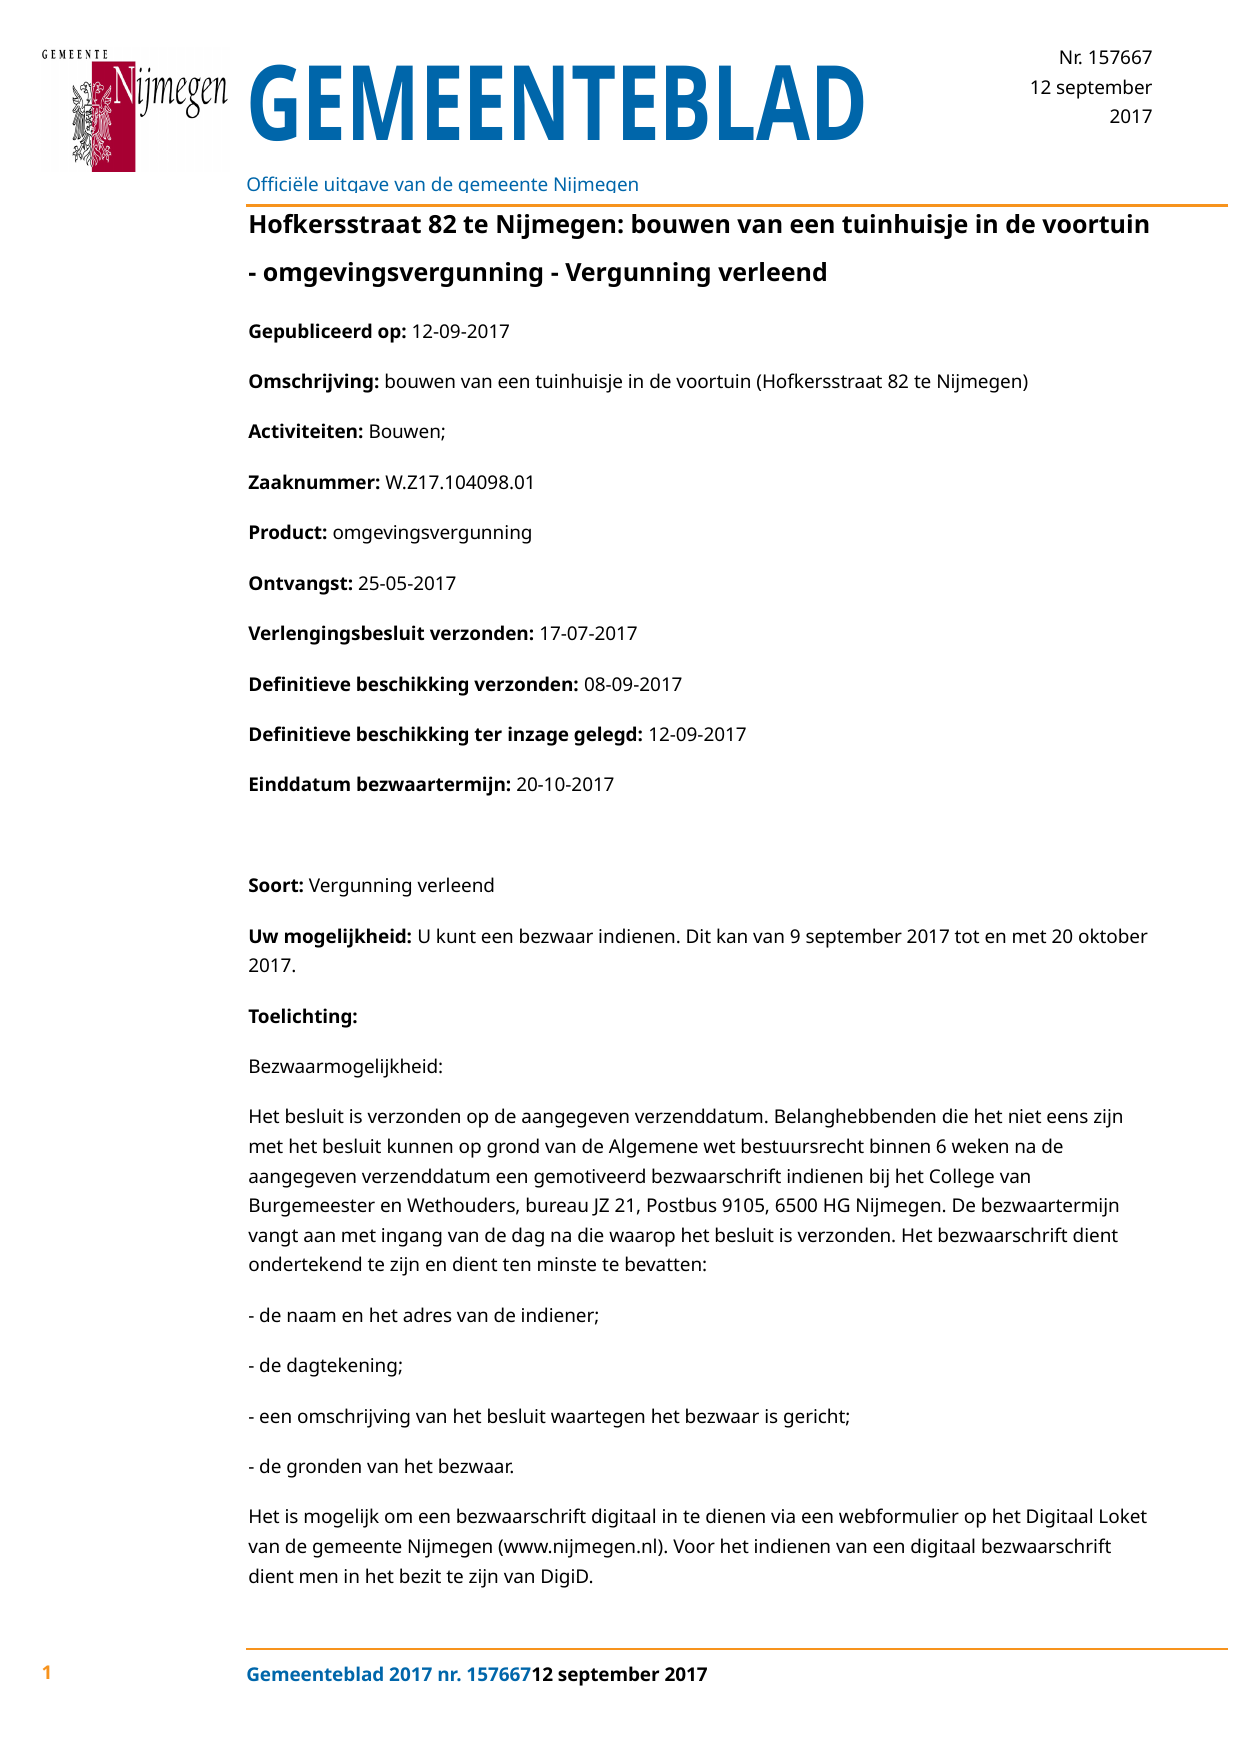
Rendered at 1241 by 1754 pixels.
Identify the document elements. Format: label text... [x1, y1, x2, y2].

picture [41, 47, 231, 172]
text Toelichting: [248, 1003, 1152, 1029]
text Ontvangst: 25-05-2017 [248, 570, 1152, 596]
text Omschrijving: bouwen van een tuinhuisje in de voortuin (Hofkersstraat 82 te Nijmegen) [248, 368, 1152, 394]
text Uw mogelijkheid: U kunt een bezwaar indienen. Dit kan van 9 september 2017 tot en met 20 oktober 2017. [248, 923, 1152, 978]
text Soort: Vergunning verleend [248, 872, 1152, 898]
text Het besluit is verzonden op de aangegeven verzenddatum. Belanghebbenden die het niet eens zijn met het besluit kunnen op grond van de Algemene wet bestuursrecht binnen 6 weken na de aangegeven verzenddatum een gemotiveerd bezwaarschrift indienen bij het College van Burgemeester en Wethouders, bureau JZ 21, Postbus 9105, 6500 HG Nijmegen. De bezwaartermijn vangt aan met ingang van de dag na die waarop het besluit is verzonden. Het bezwaarschrift dient ondertekend te zijn en dient ten minste te bevatten: [248, 1104, 1152, 1277]
text Gepubliceerd op: 12-09-2017 [248, 318, 1152, 344]
text Definitieve beschikking ter inzage gelegd: 12-09-2017 [248, 721, 1152, 747]
text - de gronden van het bezwaar. [248, 1453, 1152, 1479]
text Bezwaarmogelijkheid: [248, 1053, 1152, 1079]
text Activiteiten: Bouwen; [248, 419, 1152, 444]
text Hofkersstraat 82 te Nijmegen: bouwen van een tuinhuisje in de voortuin - omgevingsvergunning - Vergunning verleend [248, 207, 1152, 288]
text - de dagtekening; [248, 1352, 1152, 1378]
text Verlengingsbesluit verzonden: 17-07-2017 [248, 620, 1152, 646]
text - een omschrijving van het besluit waartegen het bezwaar is gericht; [248, 1403, 1152, 1429]
text Einddatum bezwaartermijn: 20-10-2017 [248, 772, 1152, 797]
text Product: omgevingsvergunning [248, 519, 1152, 545]
text - de naam en het adres van de indiener; [248, 1302, 1152, 1328]
text Zaaknummer: W.Z17.104098.01 [248, 469, 1152, 495]
text Het is mogelijk om een bezwaarschrift digitaal in te dienen via een webformulier op het Digitaal Loket van de gemeente Nijmegen (www.nijmegen.nl). Voor het indienen van een digitaal bezwaarschrift dient men in het bezit te zijn van DigiD. [248, 1504, 1152, 1589]
text Definitieve beschikking verzonden: 08-09-2017 [248, 671, 1152, 697]
